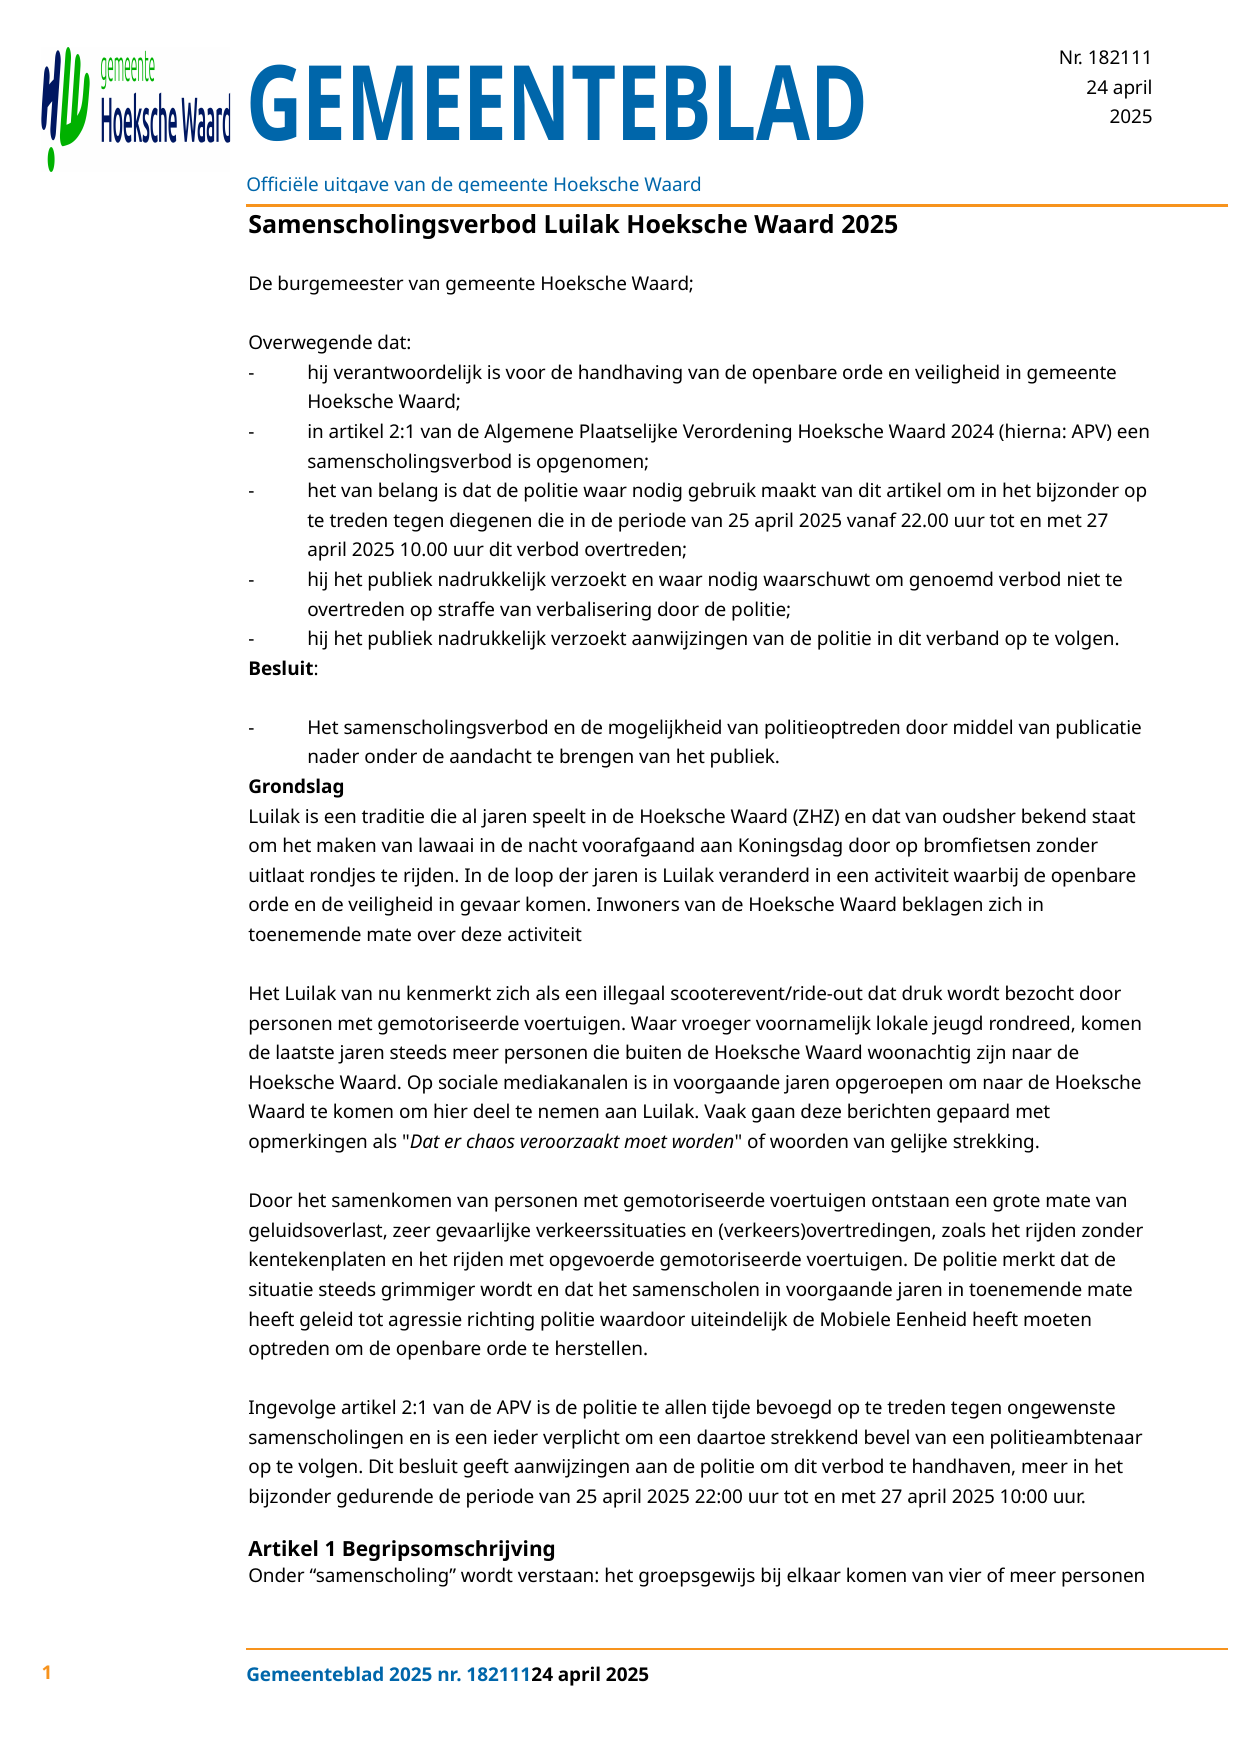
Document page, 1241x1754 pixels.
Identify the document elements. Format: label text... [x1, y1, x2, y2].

text Samenscholingsverbod Luilak Hoeksche Waard 2025 [248, 207, 1152, 241]
text Artikel 1 Begripsomschrijving [248, 1534, 1152, 1562]
list hij verantwoordelijk is voor de handhaving van de openbare orde en veiligheid in gemeente Hoeksche Waard; [248, 359, 1152, 414]
list het van belang is dat de politie waar nodig gebruik maakt van dit artikel om in het bijzonder op te treden tegen diegenen die in de periode van 25 april 2025 vanaf 22.00 uur tot en met 27 april 2025 10.00 uur dit verbod overtreden; [248, 477, 1152, 562]
text De burgemeester van gemeente Hoeksche Waard; [248, 270, 1152, 296]
picture [41, 47, 231, 172]
text Onder “samenscholing” wordt verstaan: het groepsgewijs bij elkaar komen van vier of meer personen [248, 1562, 1152, 1588]
list in artikel 2:1 van de Algemene Plaatselijke Verordening Hoeksche Waard 2024 (hierna: APV) een samenscholingsverbod is opgenomen; [248, 418, 1152, 473]
text Ingevolge artikel 2:1 van de APV is de politie te allen tijde bevoegd op te treden tegen ongewenste samenscholingen en is een ieder verplicht om een daartoe strekkend bevel van een politieambtenaar op te volgen. Dit besluit geeft aanwijzingen aan de politie om dit verbod te handhaven, meer in het bijzonder gedurende de periode van 25 april 2025 22:00 uur tot en met 27 april 2025 10:00 uur. [248, 1394, 1152, 1509]
list hij het publiek nadrukkelijk verzoekt aanwijzingen van de politie in dit verband op te volgen. [248, 625, 1152, 651]
list Het samenscholingsverbod en de mogelijkheid van politieoptreden door middel van publicatie nader onder de aandacht te brengen van het publiek. [248, 714, 1152, 769]
text Grondslag [248, 773, 1152, 799]
text Door het samenkomen van personen met gemotoriseerde voertuigen ontstaan een grote mate van geluidsoverlast, zeer gevaarlijke verkeerssituaties en (verkeers)overtredingen, zoals het rijden zonder kentekenplaten en het rijden met opgevoerde gemotoriseerde voertuigen. De politie merkt dat de situatie steeds grimmiger wordt en dat het samenscholen in voorgaande jaren in toenemende mate heeft geleid tot agressie richting politie waardoor uiteindelijk de Mobiele Eenheid heeft moeten optreden om de openbare orde te herstellen. [248, 1187, 1152, 1361]
text Besluit: [248, 655, 1152, 681]
text Overwegende dat: [248, 329, 1152, 355]
text Het Luilak van nu kenmerkt zich als een illegaal scooterevent/ride-out dat druk wordt bezocht door personen met gemotoriseerde voertuigen. Waar vroeger voornamelijk lokale jeugd rondreed, komen de laatste jaren steeds meer personen die buiten de Hoeksche Waard woonachtig zijn naar de Hoeksche Waard. Op sociale mediakanalen is in voorgaande jaren opgeroepen om naar de Hoeksche Waard te komen om hier deel te nemen aan Luilak. Vaak gaan deze berichten gepaard met opmerkingen als "Dat er chaos veroorzaakt moet worden" of woorden van gelijke strekking. [248, 980, 1152, 1154]
text Luilak is een traditie die al jaren speelt in de Hoeksche Waard (ZHZ) en dat van oudsher bekend staat om het maken van lawaai in de nacht voorafgaand aan Koningsdag door op bromfietsen zonder uitlaat rondjes te rijden. In de loop der jaren is Luilak veranderd in een activiteit waarbij de openbare orde en de veiligheid in gevaar komen. Inwoners van de Hoeksche Waard beklagen zich in toenemende mate over deze activiteit [248, 803, 1152, 947]
list hij het publiek nadrukkelijk verzoekt en waar nodig waarschuwt om genoemd verbod niet te overtreden op straffe van verbalisering door de politie; [248, 566, 1152, 621]
